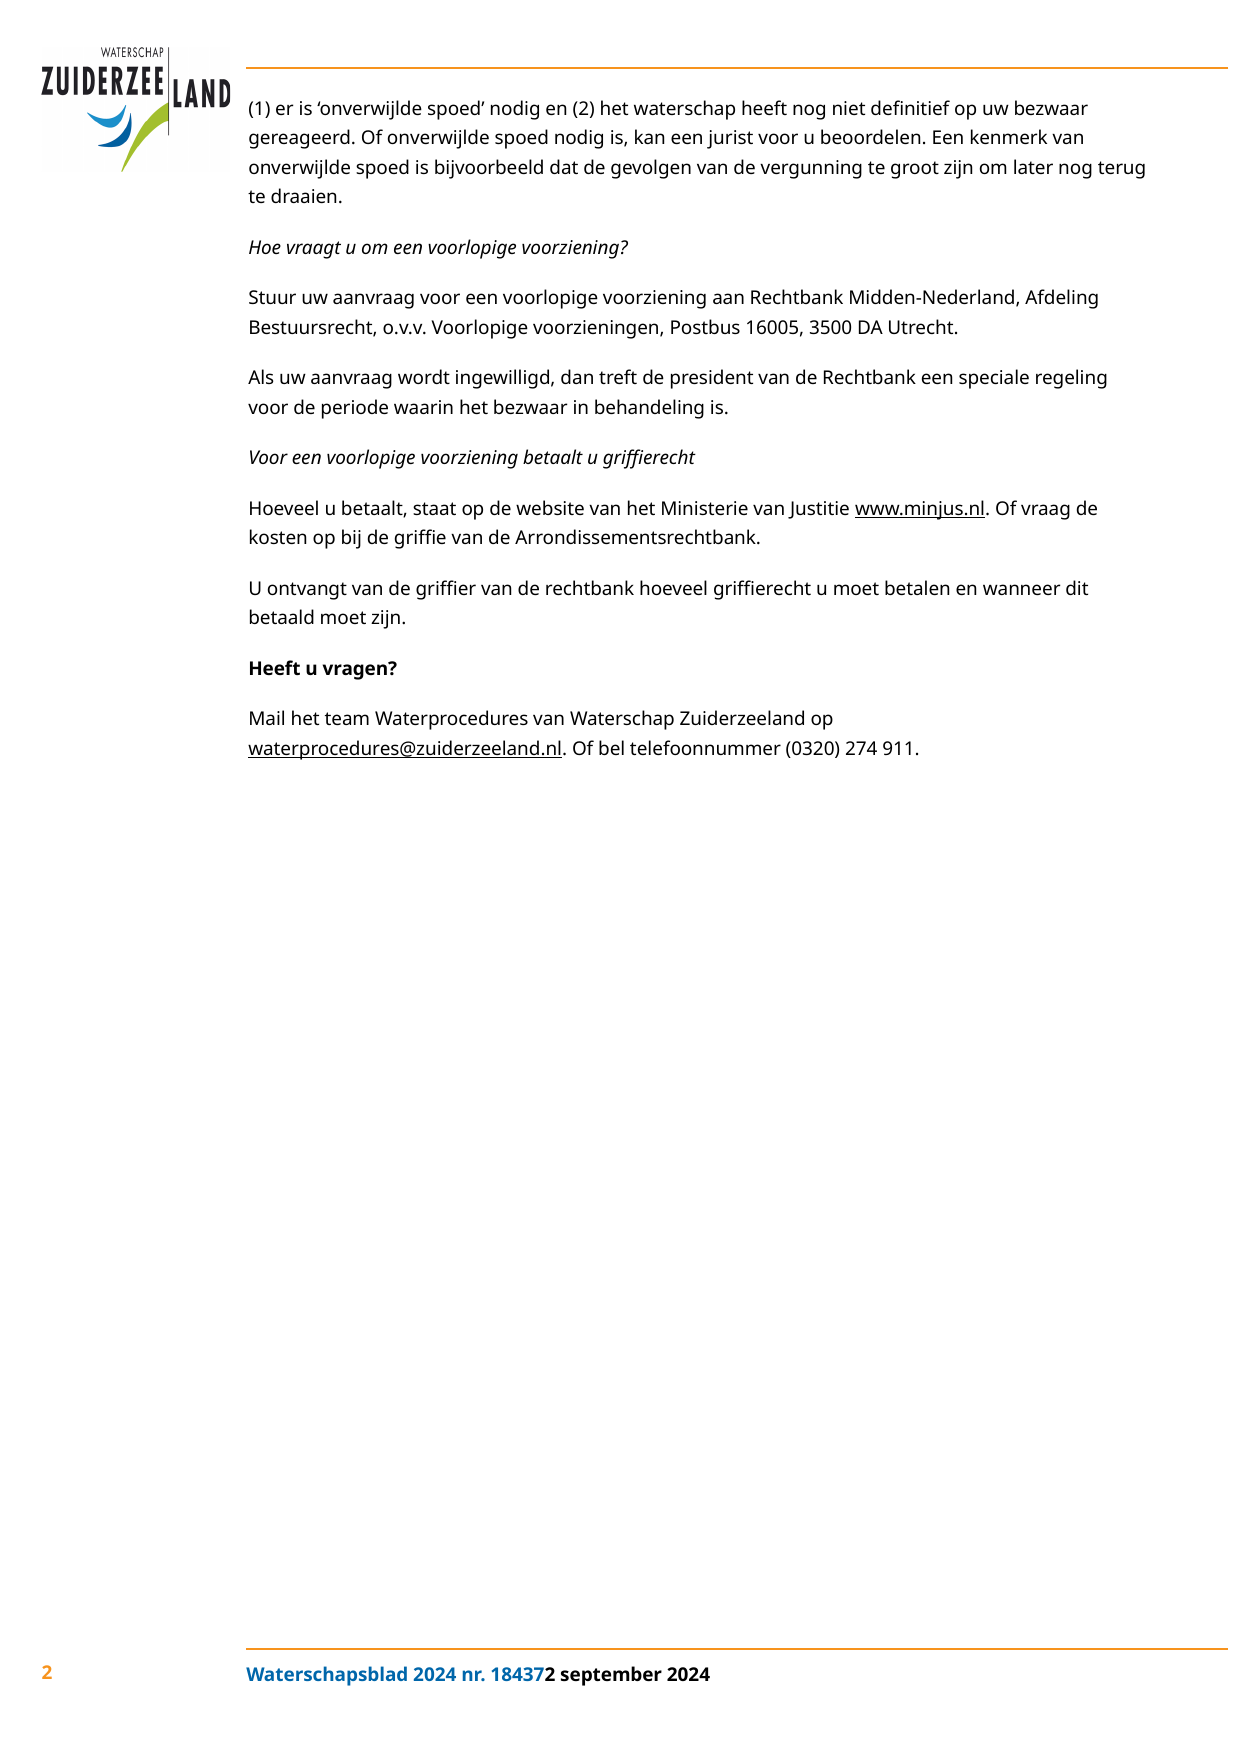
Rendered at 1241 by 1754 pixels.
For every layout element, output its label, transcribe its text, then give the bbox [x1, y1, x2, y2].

text (1) er is ‘onverwijlde spoed’ nodig en (2) het waterschap heeft nog niet definitief op uw bezwaar gereageerd. Of onverwijlde spoed nodig is, kan een jurist voor u beoordelen. Een kenmerk van onverwijlde spoed is bijvoorbeeld dat de gevolgen van de vergunning te groot zijn om later nog terug te draaien. [248, 95, 1152, 209]
text U ontvangt van de griffier van de rechtbank hoeveel griffierecht u moet betalen en wanneer dit betaald moet zijn. [248, 575, 1152, 630]
text Voor een voorlopige voorziening betaalt u griffierecht [248, 444, 1152, 470]
text Heeft u vragen? [248, 655, 1152, 681]
text Stuur uw aanvraag voor een voorlopige voorziening aan Rechtbank Midden-Nederland, Afdeling Bestuursrecht, o.v.v. Voorlopige voorzieningen, Postbus 16005, 3500 DA Utrecht. [248, 284, 1152, 340]
picture [41, 47, 231, 172]
text Als uw aanvraag wordt ingewilligd, dan treft de president van de Rechtbank een speciale regeling voor de periode waarin het bezwaar in behandeling is. [248, 364, 1152, 420]
text Mail het team Waterprocedures van Waterschap Zuiderzeeland op waterprocedures@zuiderzeeland.nl. Of bel telefoonnummer (0320) 274 911. [248, 705, 1152, 761]
text Hoeveel u betaalt, staat op de website van het Ministerie van Justitie www.minjus.nl. Of vraag de kosten op bij de griffie van de Arrondissementsrechtbank. [248, 495, 1152, 550]
text Hoe vraagt u om een voorlopige voorziening? [248, 234, 1152, 260]
